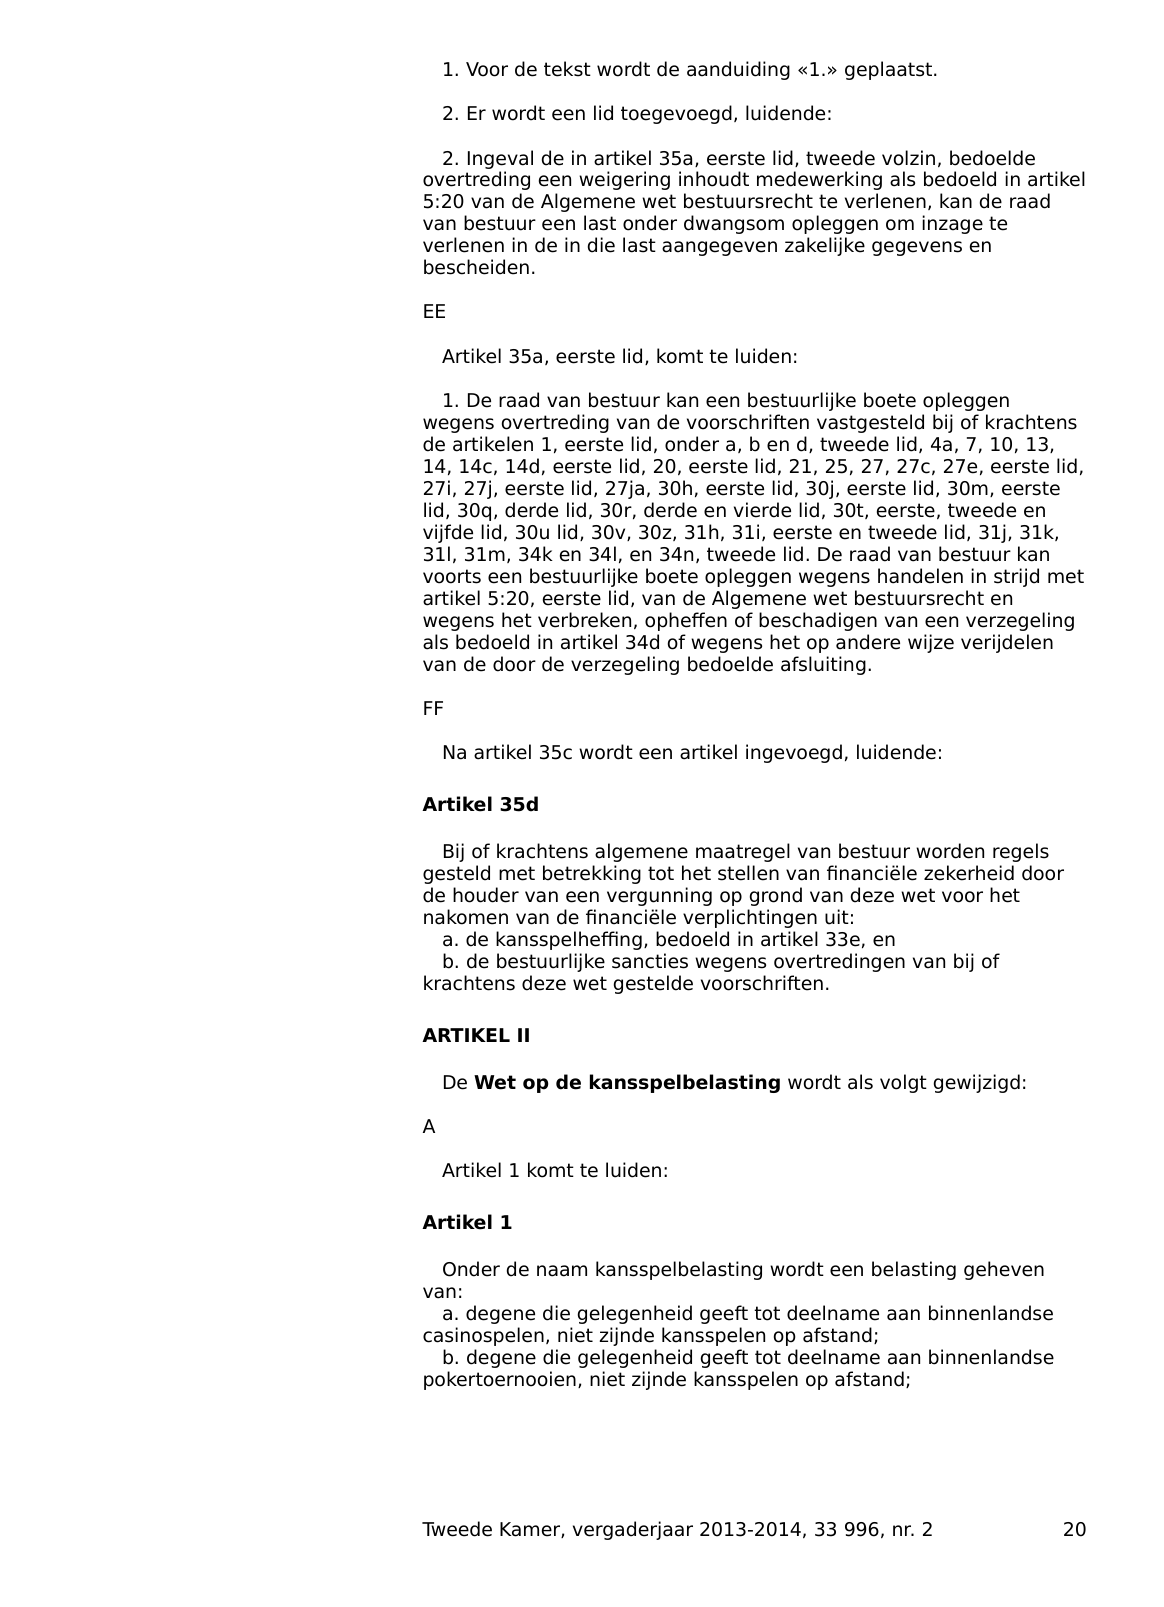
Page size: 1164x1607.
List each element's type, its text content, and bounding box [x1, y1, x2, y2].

subtitle Artikel 35d [422, 794, 1087, 816]
text FF [422, 698, 1087, 720]
text b. degene die gelegenheid geeft tot deelname aan binnenlandse pokertoernooien, niet zijnde kansspelen op afstand; [422, 1347, 1087, 1391]
text De Wet op de kansspelbelasting wordt als volgt gewijzigd: [422, 1072, 1087, 1094]
text Na artikel 35c wordt een artikel ingevoegd, luidende: [422, 742, 1087, 764]
text A [422, 1116, 1087, 1138]
subtitle Artikel 1 [422, 1212, 1087, 1234]
text a. degene die gelegenheid geeft tot deelname aan binnenlandse casinospelen, niet zijnde kansspelen op afstand; [422, 1303, 1087, 1347]
text 2. Ingeval de in artikel 35a, eerste lid, tweede volzin, bedoelde overtreding een weigering inhoudt medewerking als bedoeld in artikel 5:20 van de Algemene wet bestuursrecht te verlenen, kan de raad van bestuur een last onder dwangsom opleggen om inzage te verlenen in de in die last aangegeven zakelijke gegevens en bescheiden. [422, 147, 1087, 279]
text 1. Voor de tekst wordt de aanduiding «1.» geplaatst. [422, 59, 1087, 81]
text 2. Er wordt een lid toegevoegd, luidende: [422, 103, 1087, 125]
text 1. De raad van bestuur kan een bestuurlijke boete opleggen wegens overtreding van de voorschriften vastgesteld bij of krachtens de artikelen 1, eerste lid, onder a, b en d, tweede lid, 4a, 7, 10, 13, 14, 14c, 14d, eerste lid, 20, eerste lid, 21, 25, 27, 27c, 27e, eerste lid, 27i, 27j, eerste lid, 27ja, 30h, eerste lid, 30j, eerste lid, 30m, eerste lid, 30q, derde lid, 30r, derde en vierde lid, 30t, eerste, tweede en vijfde lid, 30u lid, 30v, 30z, 31h, 31i, eerste en tweede lid, 31j, 31k, 31l, 31m, 34k en 34l, en 34n, tweede lid. De raad van bestuur kan voorts een bestuurlijke boete opleggen wegens handelen in strijd met artikel 5:20, eerste lid, van de Algemene wet bestuursrecht en wegens het verbreken, opheffen of beschadigen van een verzegeling als bedoeld in artikel 34d of wegens het op andere wijze verijdelen van de door de verzegeling bedoelde afsluiting. [422, 390, 1087, 676]
text Bij of krachtens algemene maatregel van bestuur worden regels gesteld met betrekking tot het stellen van financiële zekerheid door de houder van een vergunning op grond van deze wet voor het nakomen van de financiële verplichtingen uit: [422, 841, 1087, 929]
text Artikel 35a, eerste lid, komt te luiden: [422, 346, 1087, 368]
text a. de kansspelheffing, bedoeld in artikel 33e, en [422, 929, 1087, 951]
text b. de bestuurlijke sancties wegens overtredingen van bij of krachtens deze wet gestelde voorschriften. [422, 951, 1087, 995]
text Onder de naam kansspelbelasting wordt een belasting geheven van: [422, 1259, 1087, 1303]
text EE [422, 301, 1087, 323]
subtitle ARTIKEL II [422, 1025, 1087, 1047]
text Artikel 1 komt te luiden: [422, 1160, 1087, 1182]
